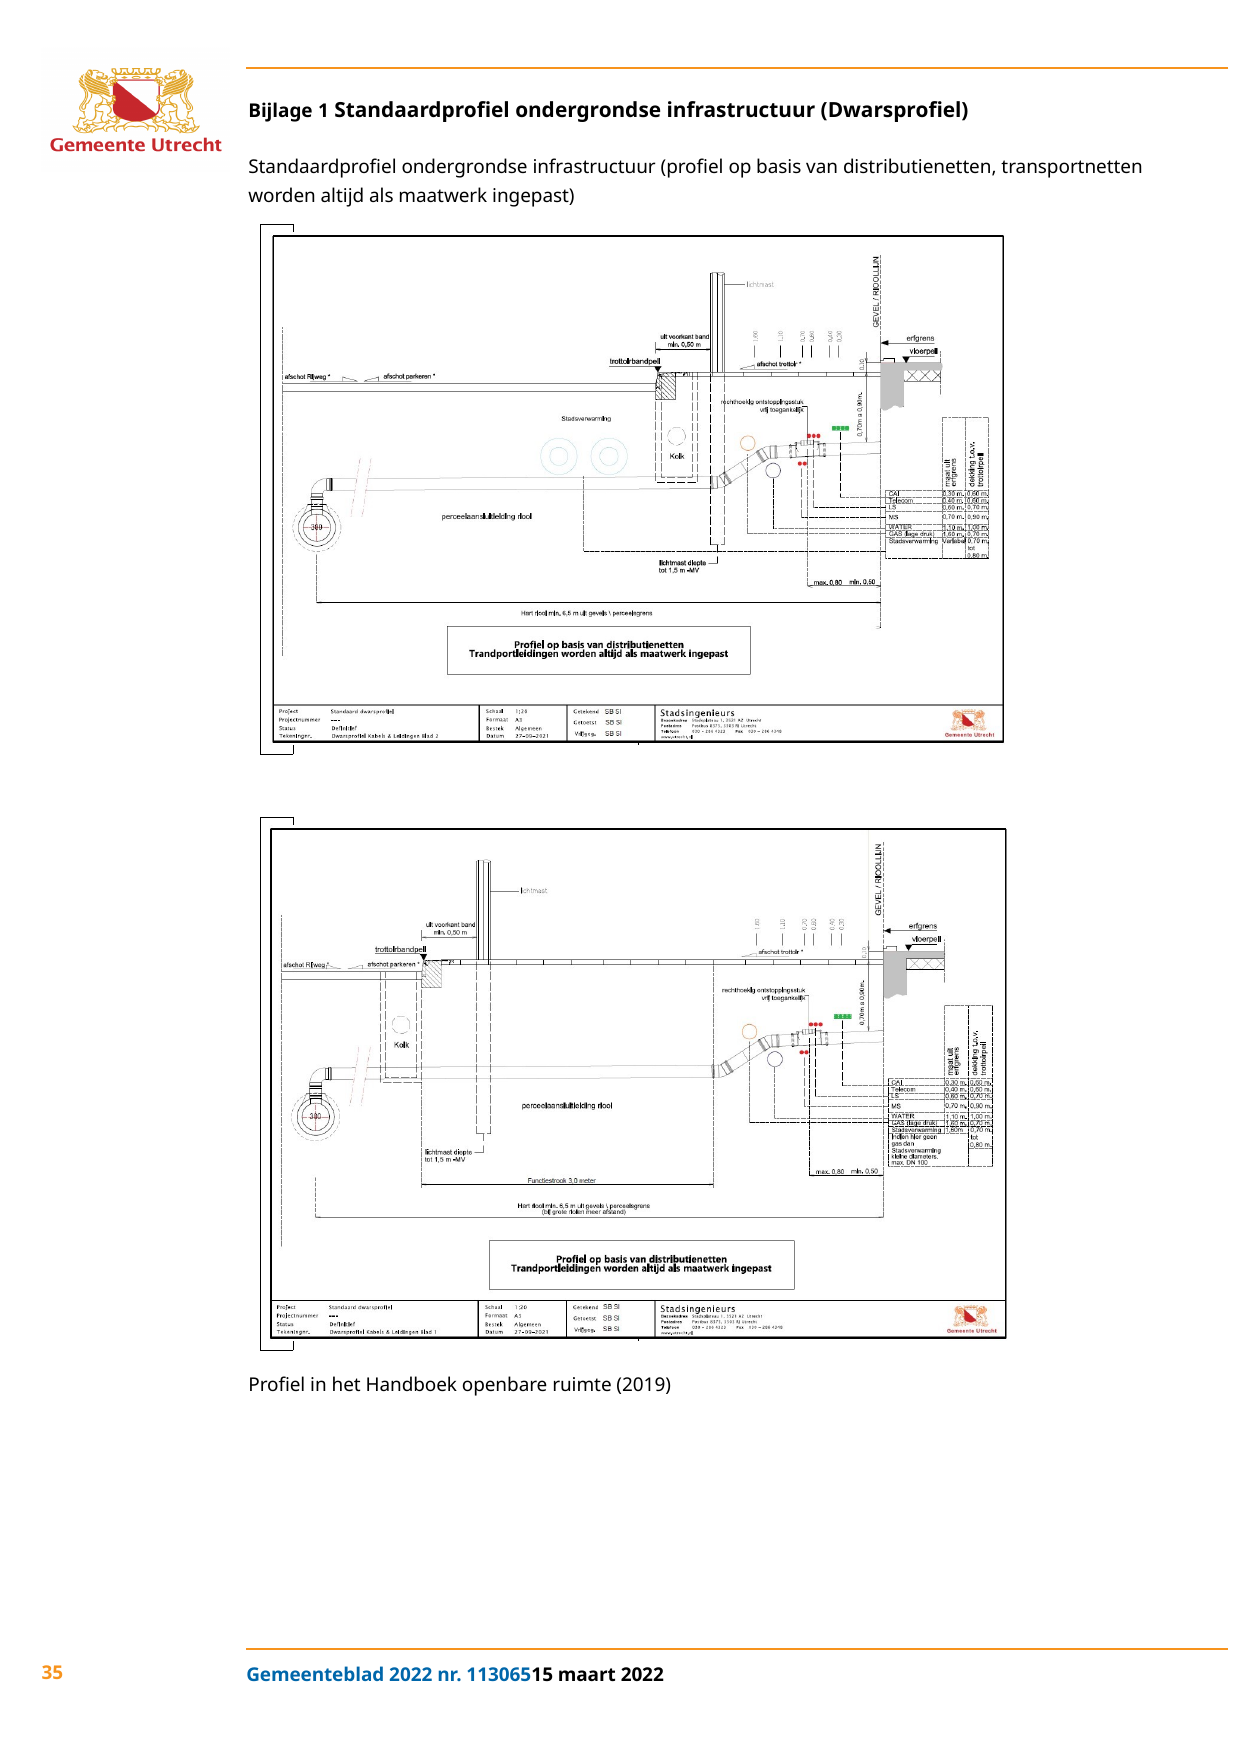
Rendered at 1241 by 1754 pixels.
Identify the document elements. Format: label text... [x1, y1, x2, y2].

text Standaardprofiel ondergrondse infrastructuur (profiel op basis van distributienetten, transportnetten worden altijd als maatwerk ingepast) [248, 153, 1152, 208]
text Bijlage 1 Standaardprofiel ondergrondse infrastructuur (Dwarsprofiel) [248, 95, 1152, 123]
picture [268, 232, 1008, 745]
picture [41, 47, 231, 172]
picture [268, 825, 1008, 1341]
text Profiel in het Handboek openbare ruimte (2019) [248, 1371, 1152, 1397]
